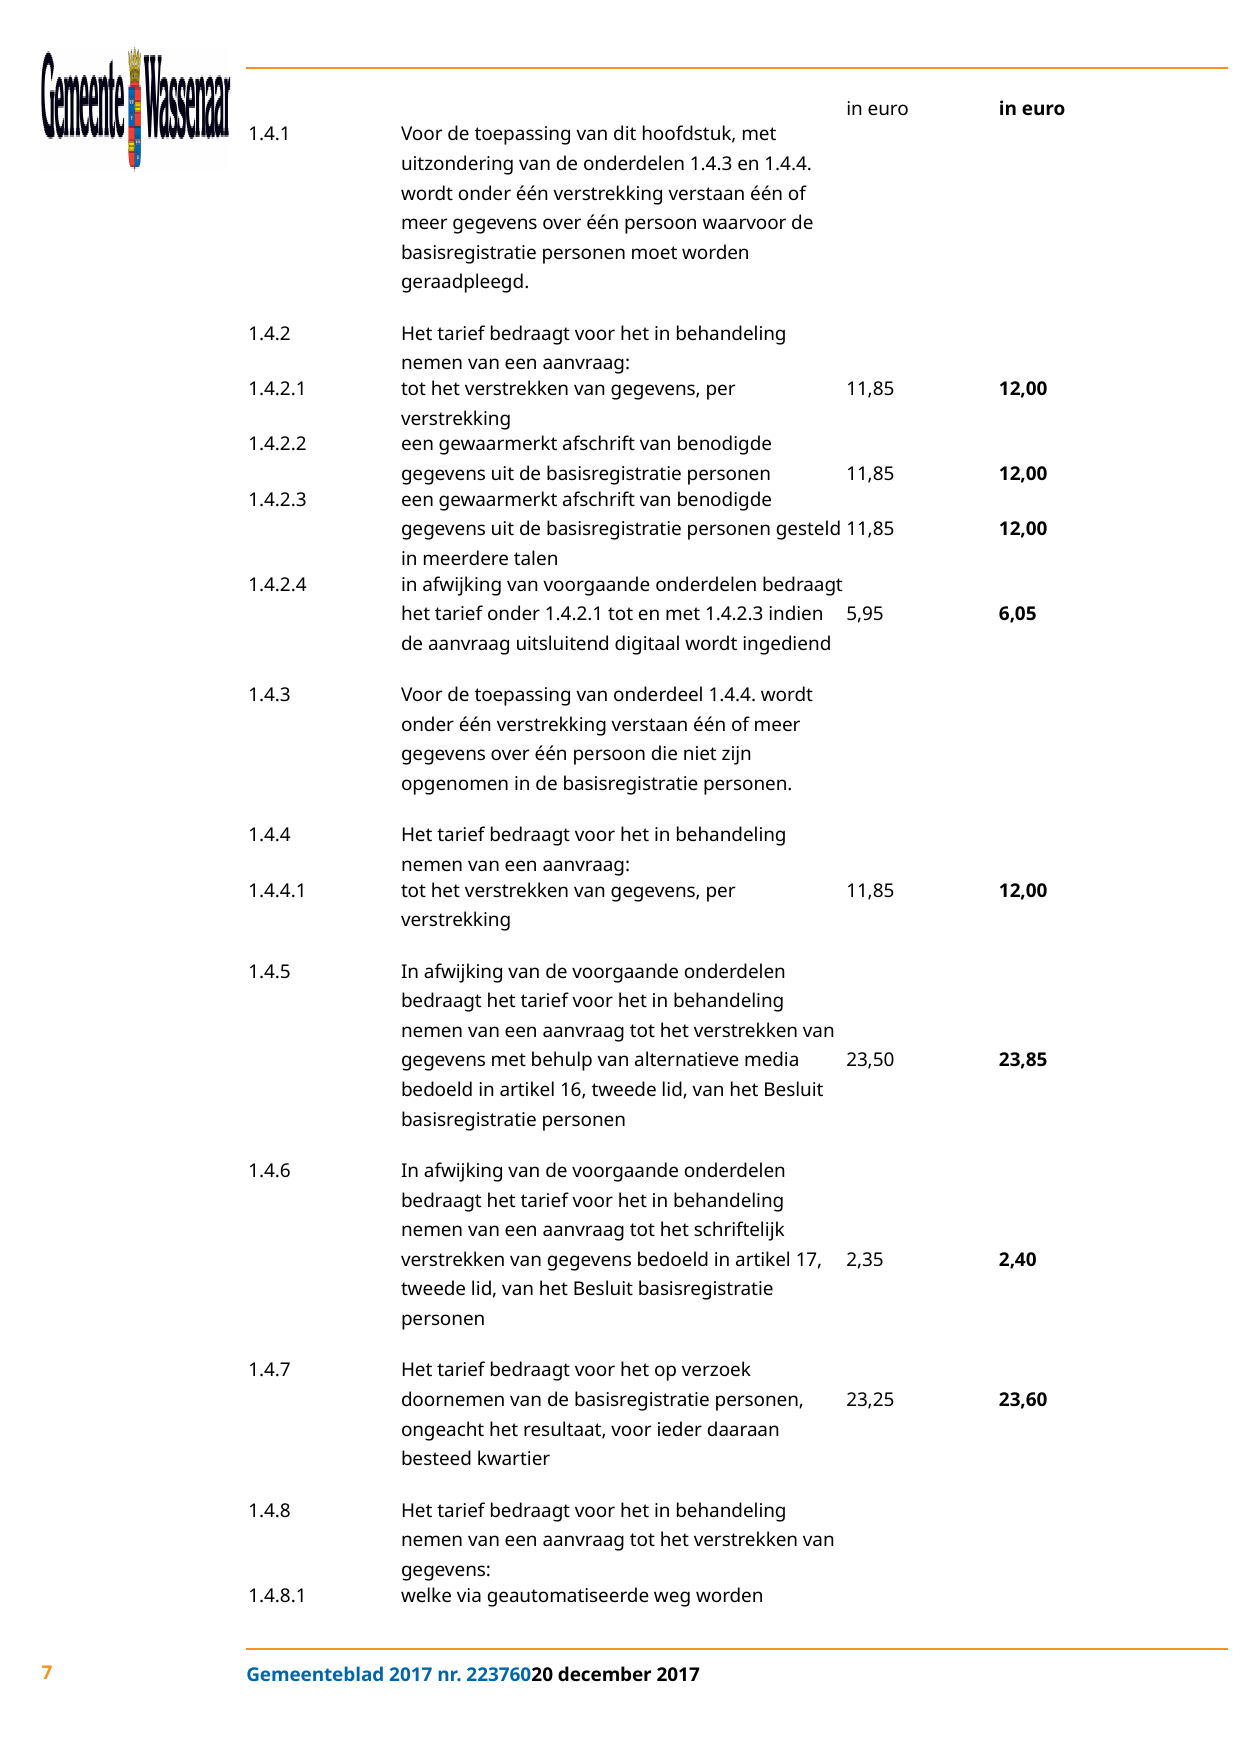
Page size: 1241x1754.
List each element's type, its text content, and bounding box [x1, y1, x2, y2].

table_cell 12,00 [999, 877, 1152, 932]
picture [41, 47, 231, 172]
table_cell In afwijking van de voorgaande onderdelen bedraagt het tarief voor het in behandeling nemen van een aanvraag tot het schriftelijk verstrekken van gegevens bedoeld in artikel 17, tweede lid, van het Besluit basisregistratie personen [401, 1157, 846, 1331]
table_cell [999, 1331, 1152, 1357]
table_cell in afwijking van voorgaande onderdelen bedraagt het tarief onder 1.4.2.1 tot en met 1.4.2.3 indien de aanvraag uitsluitend digitaal wordt ingediend [401, 571, 846, 656]
table_cell [999, 656, 1152, 681]
table_cell [248, 294, 401, 320]
table_cell [401, 1132, 846, 1157]
table_cell 1.4.8.1 [248, 1582, 401, 1607]
table_cell 5,95 [846, 571, 999, 656]
table_cell [846, 1471, 999, 1497]
table_cell [846, 932, 999, 958]
table_cell 6,05 [999, 571, 1152, 656]
table_cell 1.4.7 [248, 1357, 401, 1471]
table_cell [999, 320, 1152, 375]
table_cell een gewaarmerkt afschrift van benodigde gegevens uit de basisregistratie personen [401, 431, 846, 486]
table_cell 1.4.3 [248, 681, 401, 796]
table_cell [999, 796, 1152, 822]
table_cell [846, 1132, 999, 1157]
table_cell 11,85 [846, 486, 999, 571]
table_cell 1.4.2 [248, 320, 401, 375]
table_cell [846, 822, 999, 877]
table_cell [401, 796, 846, 822]
table_cell tot het verstrekken van gegevens, per verstrekking [401, 877, 846, 932]
table_cell [401, 1471, 846, 1497]
table_cell 11,85 [846, 431, 999, 486]
table_cell [846, 294, 999, 320]
table_header in euro [846, 95, 999, 121]
table_cell [999, 932, 1152, 958]
table_cell [999, 121, 1152, 294]
table_cell [999, 681, 1152, 796]
table_cell 12,00 [999, 375, 1152, 431]
table_cell [999, 1497, 1152, 1582]
table_cell 23,60 [999, 1357, 1152, 1471]
table_cell [999, 822, 1152, 877]
table_cell 1.4.4 [248, 822, 401, 877]
table_cell [846, 121, 999, 294]
table_cell [248, 796, 401, 822]
table_cell [999, 1582, 1152, 1607]
table_header [401, 95, 846, 121]
table_header in euro [999, 95, 1152, 121]
table_cell 23,85 [999, 958, 1152, 1132]
table_cell 23,50 [846, 958, 999, 1132]
table_cell [401, 1331, 846, 1357]
table_cell 11,85 [846, 375, 999, 431]
table_cell een gewaarmerkt afschrift van benodigde gegevens uit de basisregistratie personen gesteld in meerdere talen [401, 486, 846, 571]
table_cell [248, 1471, 401, 1497]
table_cell [248, 656, 401, 681]
table_cell [846, 796, 999, 822]
table_cell [401, 294, 846, 320]
table_cell 1.4.6 [248, 1157, 401, 1331]
table_cell Het tarief bedraagt voor het in behandeling nemen van een aanvraag: [401, 822, 846, 877]
table_cell Voor de toepassing van onderdeel 1.4.4. wordt onder één verstrekking verstaan één of meer gegevens over één persoon die niet zijn opgenomen in de basisregistratie personen. [401, 681, 846, 796]
table_cell [999, 294, 1152, 320]
table_cell 1.4.5 [248, 958, 401, 1132]
table_cell Het tarief bedraagt voor het in behandeling nemen van een aanvraag: [401, 320, 846, 375]
table_cell [846, 1582, 999, 1607]
table_cell 1.4.4.1 [248, 877, 401, 932]
table_cell Het tarief bedraagt voor het in behandeling nemen van een aanvraag tot het verstrekken van gegevens: [401, 1497, 846, 1582]
table_cell 1.4.8 [248, 1497, 401, 1582]
table_cell 2,35 [846, 1157, 999, 1331]
table_cell 2,40 [999, 1157, 1152, 1331]
table_cell [248, 1132, 401, 1157]
table_cell 11,85 [846, 877, 999, 932]
table_cell [846, 656, 999, 681]
table_cell 1.4.2.1 [248, 375, 401, 431]
table_cell Voor de toepassing van dit hoofdstuk, met uitzondering van de onderdelen 1.4.3 en 1.4.4. wordt onder één verstrekking verstaan één of meer gegevens over één persoon waarvoor de basisregistratie personen moet worden geraadpleegd. [401, 121, 846, 294]
table_cell 1.4.2.4 [248, 571, 401, 656]
table_cell [846, 681, 999, 796]
table_cell [401, 656, 846, 681]
table_cell 23,25 [846, 1357, 999, 1471]
table_cell [846, 320, 999, 375]
table_cell 12,00 [999, 486, 1152, 571]
table_cell In afwijking van de voorgaande onderdelen bedraagt het tarief voor het in behandeling nemen van een aanvraag tot het verstrekken van gegevens met behulp van alternatieve media bedoeld in artikel 16, tweede lid, van het Besluit basisregistratie personen [401, 958, 846, 1132]
table_cell [999, 1132, 1152, 1157]
table_cell [846, 1497, 999, 1582]
table_cell [401, 932, 846, 958]
table_cell [999, 1471, 1152, 1497]
table_cell 1.4.2.2 [248, 431, 401, 486]
table_cell welke via geautomatiseerde weg worden [401, 1582, 846, 1607]
table_cell [248, 1331, 401, 1357]
table_cell 1.4.2.3 [248, 486, 401, 571]
table_cell [248, 932, 401, 958]
table_cell 12,00 [999, 431, 1152, 486]
table_header [248, 95, 401, 121]
table_cell 1.4.1 [248, 121, 401, 294]
table_cell [846, 1331, 999, 1357]
table_cell tot het verstrekken van gegevens, per verstrekking [401, 375, 846, 431]
table_cell Het tarief bedraagt voor het op verzoek doornemen van de basisregistratie personen, ongeacht het resultaat, voor ieder daaraan besteed kwartier [401, 1357, 846, 1471]
